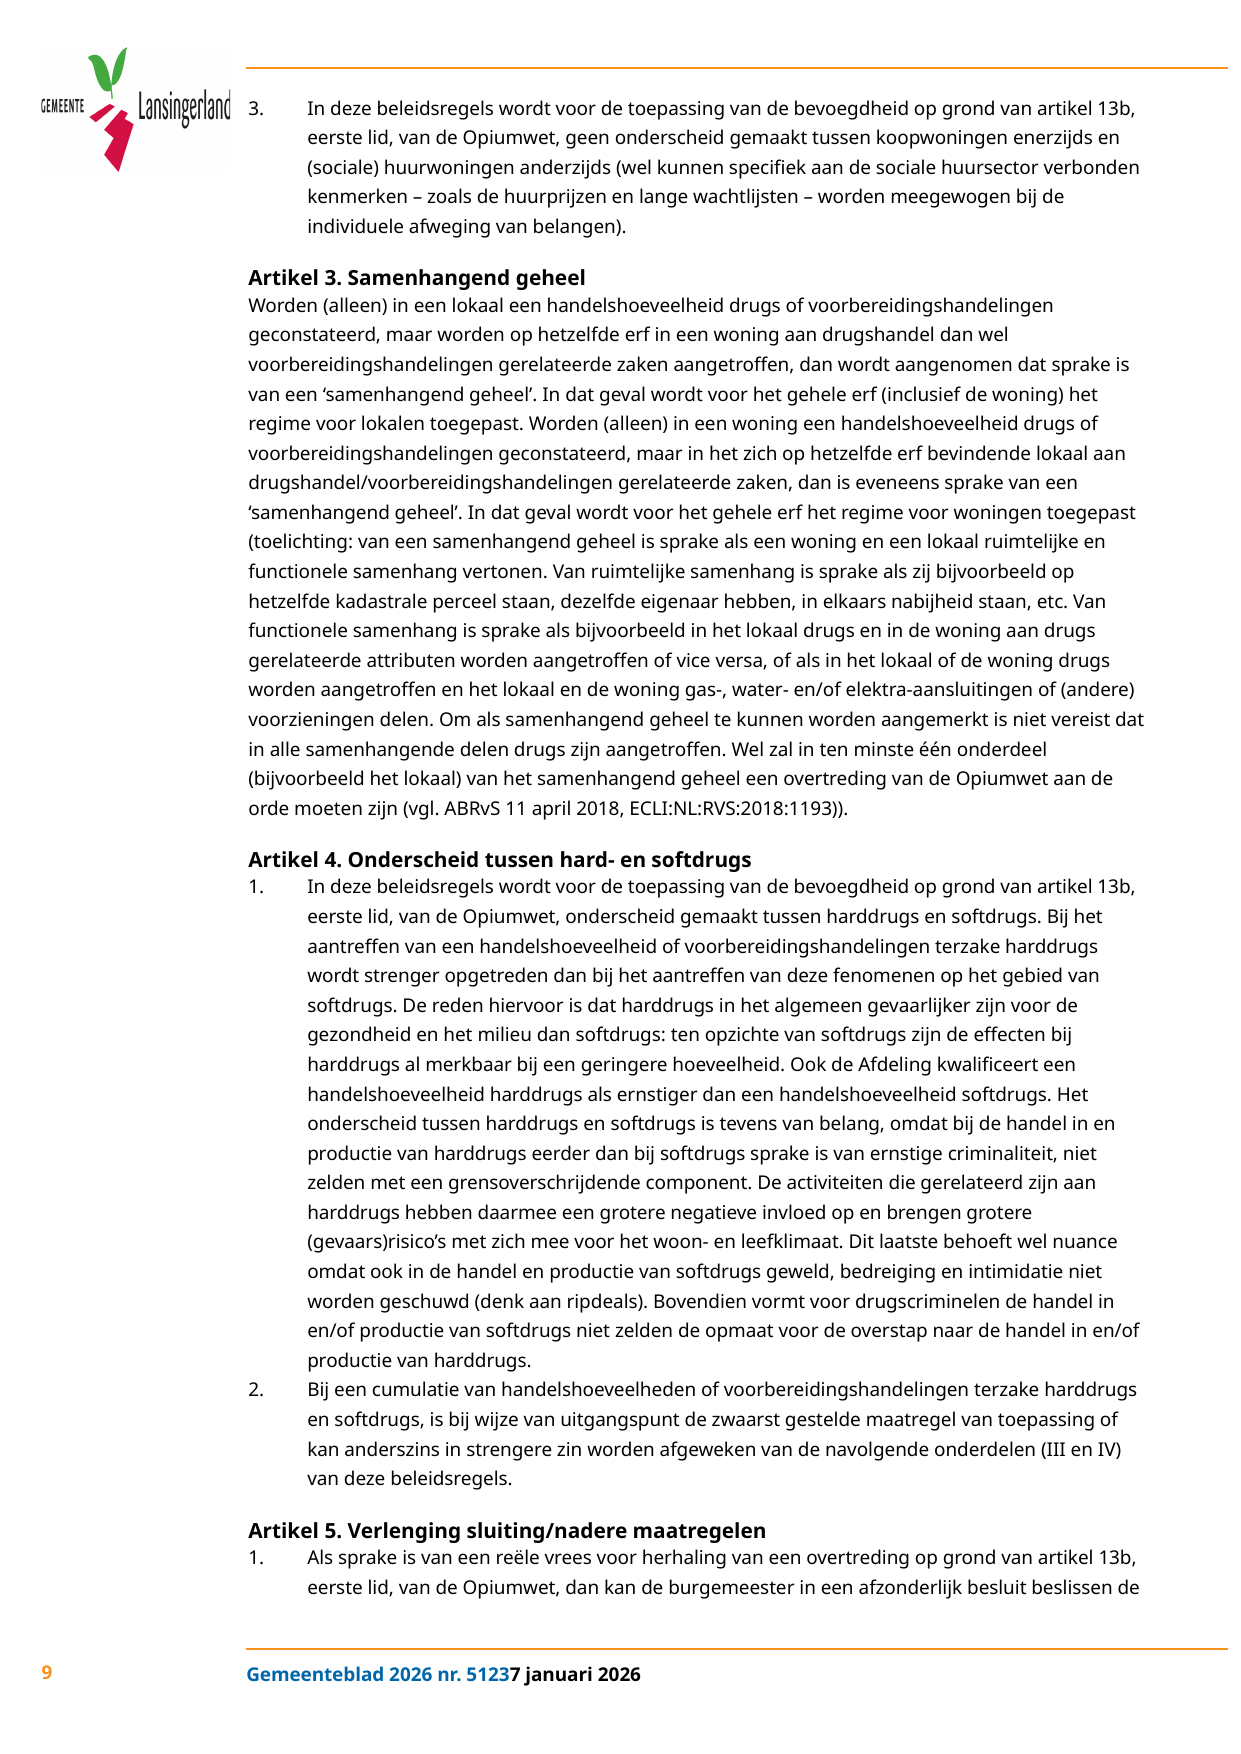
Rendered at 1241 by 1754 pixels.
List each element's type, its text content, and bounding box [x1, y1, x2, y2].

list In deze beleidsregels wordt voor de toepassing van de bevoegdheid op grond van artikel 13b, eerste lid, van de Opiumwet, geen onderscheid gemaakt tussen koopwoningen enerzijds en (sociale) huurwoningen anderzijds (wel kunnen specifiek aan de sociale huursector verbonden kenmerken – zoals de huurprijzen en lange wachtlijsten – worden meegewogen bij de individuele afweging van belangen). [248, 95, 1152, 239]
text Artikel 5. Verlenging sluiting/nadere maatregelen [248, 1516, 1152, 1544]
picture [41, 47, 231, 172]
text Worden (alleen) in een lokaal een handelshoeveelheid drugs of voorbereidingshandelingen geconstateerd, maar worden op hetzelfde erf in een woning aan drugshandel dan wel voorbereidingshandelingen gerelateerde zaken aangetroffen, dan wordt aangenomen dat sprake is van een ‘samenhangend geheel’. In dat geval wordt voor het gehele erf (inclusief de woning) het regime voor lokalen toegepast. Worden (alleen) in een woning een handelshoeveelheid drugs of voorbereidingshandelingen geconstateerd, maar in het zich op hetzelfde erf bevindende lokaal aan drugshandel/voorbereidingshandelingen gerelateerde zaken, dan is eveneens sprake van een ‘samenhangend geheel’. In dat geval wordt voor het gehele erf het regime voor woningen toegepast (toelichting: van een samenhangend geheel is sprake als een woning en een lokaal ruimtelijke en functionele samenhang vertonen. Van ruimtelijke samenhang is sprake als zij bijvoorbeeld op hetzelfde kadastrale perceel staan, dezelfde eigenaar hebben, in elkaars nabijheid staan, etc. Van functionele samenhang is sprake als bijvoorbeeld in het lokaal drugs en in de woning aan drugs gerelateerde attributen worden aangetroffen of vice versa, of als in het lokaal of de woning drugs worden aangetroffen en het lokaal en de woning gas-, water- en/of elektra-aansluitingen of (andere) voorzieningen delen. Om als samenhangend geheel te kunnen worden aangemerkt is niet vereist dat in alle samenhangende delen drugs zijn aangetroffen. Wel zal in ten minste één onderdeel (bijvoorbeeld het lokaal) van het samenhangend geheel een overtreding van de Opiumwet aan de orde moeten zijn (vgl. ABRvS 11 april 2018, ECLI:NL:RVS:2018:1193)). [248, 292, 1152, 821]
text Artikel 3. Samenhangend geheel [248, 263, 1152, 292]
list Bij een cumulatie van handelshoeveelheden of voorbereidingshandelingen terzake harddrugs en softdrugs, is bij wijze van uitgangspunt de zwaarst gestelde maatregel van toepassing of kan anderszins in strengere zin worden afgeweken van de navolgende onderdelen (III en IV) van deze beleidsregels. [248, 1377, 1152, 1491]
text Artikel 4. Onderscheid tussen hard- en softdrugs [248, 845, 1152, 874]
list In deze beleidsregels wordt voor de toepassing van de bevoegdheid op grond van artikel 13b, eerste lid, van de Opiumwet, onderscheid gemaakt tussen harddrugs en softdrugs. Bij het aantreffen van een handelshoeveelheid of voorbereidingshandelingen terzake harddrugs wordt strenger opgetreden dan bij het aantreffen van deze fenomenen op het gebied van softdrugs. De reden hiervoor is dat harddrugs in het algemeen gevaarlijker zijn voor de gezondheid en het milieu dan softdrugs: ten opzichte van softdrugs zijn de effecten bij harddrugs al merkbaar bij een geringere hoeveelheid. Ook de Afdeling kwalificeert een handelshoeveelheid harddrugs als ernstiger dan een handelshoeveelheid softdrugs. Het onderscheid tussen harddrugs en softdrugs is tevens van belang, omdat bij de handel in en productie van harddrugs eerder dan bij softdrugs sprake is van ernstige criminaliteit, niet zelden met een grensoverschrijdende component. De activiteiten die gerelateerd zijn aan harddrugs hebben daarmee een grotere negatieve invloed op en brengen grotere (gevaars)risico’s met zich mee voor het woon- en leefklimaat. Dit laatste behoeft wel nuance omdat ook in de handel en productie van softdrugs geweld, bedreiging en intimidatie niet worden geschuwd (denk aan ripdeals). Bovendien vormt voor drugscriminelen de handel in en/of productie van softdrugs niet zelden de opmaat voor de overstap naar de handel in en/of productie van harddrugs. [248, 874, 1152, 1373]
list Als sprake is van een reële vrees voor herhaling van een overtreding op grond van artikel 13b, eerste lid, van de Opiumwet, dan kan de burgemeester in een afzonderlijk besluit beslissen de [248, 1544, 1152, 1599]
